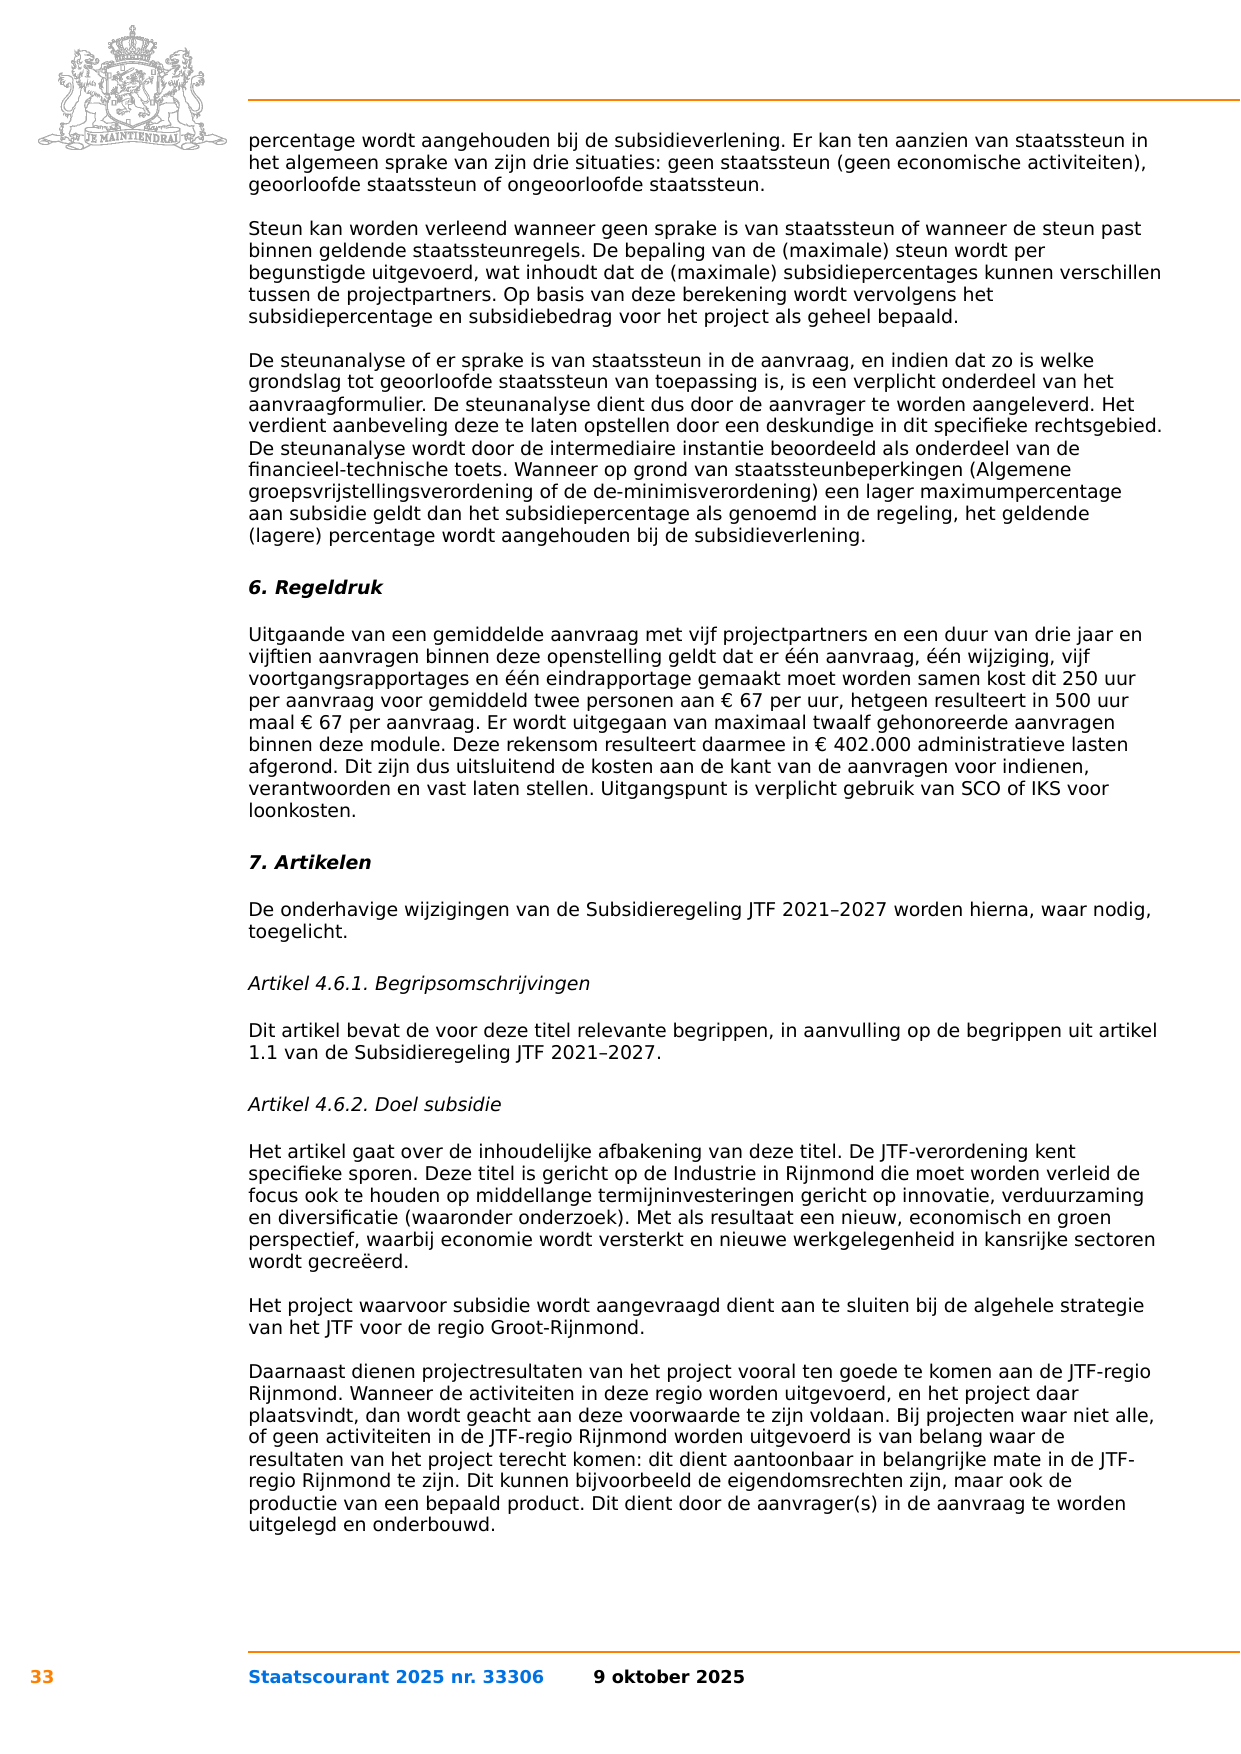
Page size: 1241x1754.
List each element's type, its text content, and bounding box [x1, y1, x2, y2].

text Daarnaast dienen projectresultaten van het project vooral ten goede te komen aan de JTF-regio Rijnmond. Wanneer de activiteiten in deze regio worden uitgevoerd, en het project daar plaatsvindt, dan wordt geacht aan deze voorwaarde te zijn voldaan. Bij projecten waar niet alle, of geen activiteiten in de JTF-regio Rijnmond worden uitgevoerd is van belang waar de resultaten van het project terecht komen: dit dient aantoonbaar in belangrijke mate in de JTF-regio Rijnmond te zijn. Dit kunnen bijvoorbeeld de eigendomsrechten zijn, maar ook de productie van een bepaald product. Dit dient door de aanvrager(s) in de aanvraag te worden uitgelegd en onderbouwd. [248, 1361, 1163, 1536]
text Uitgaande van een gemiddelde aanvraag met vijf projectpartners en een duur van drie jaar en vijftien aanvragen binnen deze openstelling geldt dat er één aanvraag, één wijziging, vijf voortgangsrapportages en één eindrapportage gemaakt moet worden samen kost dit 250 uur per aanvraag voor gemiddeld twee personen aan € 67 per uur, hetgeen resulteert in 500 uur maal € 67 per aanvraag. Er wordt uitgegaan van maximaal twaalf gehonoreerde aanvragen binnen deze module. Deze rekensom resulteert daarmee in € 402.000 administratieve lasten afgerond. Dit zijn dus uitsluitend de kosten aan de kant van de aanvragen voor indienen, verantwoorden en vast laten stellen. Uitgangspunt is verplicht gebruik van SCO of IKS voor loonkosten. [248, 624, 1163, 822]
text De steunanalyse of er sprake is van staatssteun in de aanvraag, en indien dat zo is welke grondslag tot geoorloofde staatssteun van toepassing is, is een verplicht onderdeel van het aanvraagformulier. De steunanalyse dient dus door de aanvrager te worden aangeleverd. Het verdient aanbeveling deze te laten opstellen door een deskundige in dit specifieke rechtsgebied. De steunanalyse wordt door de intermediaire instantie beoordeeld als onderdeel van de financieel-technische toets. Wanneer op grond van staatssteunbeperkingen (Algemene groepsvrijstellingsverordening of de de-minimisverordening) een lager maximumpercentage aan subsidie geldt dan het subsidiepercentage als genoemd in de regeling, het geldende (lagere) percentage wordt aangehouden bij de subsidieverlening. [248, 349, 1163, 547]
text Steun kan worden verleend wanneer geen sprake is van staatssteun of wanneer de steun past binnen geldende staatssteunregels. De bepaling van de (maximale) steun wordt per begunstigde uitgevoerd, wat inhoudt dat de (maximale) subsidiepercentages kunnen verschillen tussen de projectpartners. Op basis van deze berekening wordt vervolgens het subsidiepercentage en subsidiebedrag voor het project als geheel bepaald. [248, 218, 1163, 328]
subtitle Artikel 4.6.1. Begripsomschrijvingen [248, 973, 1163, 995]
text Het project waarvoor subsidie wordt aangevraagd dient aan te sluiten bij de algehele strategie van het JTF voor de regio Groot-Rijnmond. [248, 1295, 1163, 1339]
text De onderhavige wijzigingen van de Subsidieregeling JTF 2021–2027 worden hierna, waar nodig, toegelicht. [248, 899, 1163, 943]
picture [38, 25, 227, 150]
subtitle Artikel 4.6.2. Doel subsidie [248, 1094, 1163, 1116]
subtitle 7. Artikelen [248, 852, 1163, 874]
text Het artikel gaat over de inhoudelijke afbakening van deze titel. De JTF-verordening kent specifieke sporen. Deze titel is gericht op de Industrie in Rijnmond die moet worden verleid de focus ook te houden op middellange termijninvesteringen gericht op innovatie, verduurzaming en diversificatie (waaronder onderzoek). Met als resultaat een nieuw, economisch en groen perspectief, waarbij economie wordt versterkt en nieuwe werkgelegenheid in kansrijke sectoren wordt gecreëerd. [248, 1141, 1163, 1273]
subtitle 6. Regeldruk [248, 577, 1163, 599]
text percentage wordt aangehouden bij de subsidieverlening. Er kan ten aanzien van staatssteun in het algemeen sprake van zijn drie situaties: geen staatssteun (geen economische activiteiten), geoorloofde staatssteun of ongeoorloofde staatssteun. [248, 130, 1163, 196]
text Dit artikel bevat de voor deze titel relevante begrippen, in aanvulling op de begrippen uit artikel 1.1 van de Subsidieregeling JTF 2021–2027. [248, 1020, 1163, 1064]
